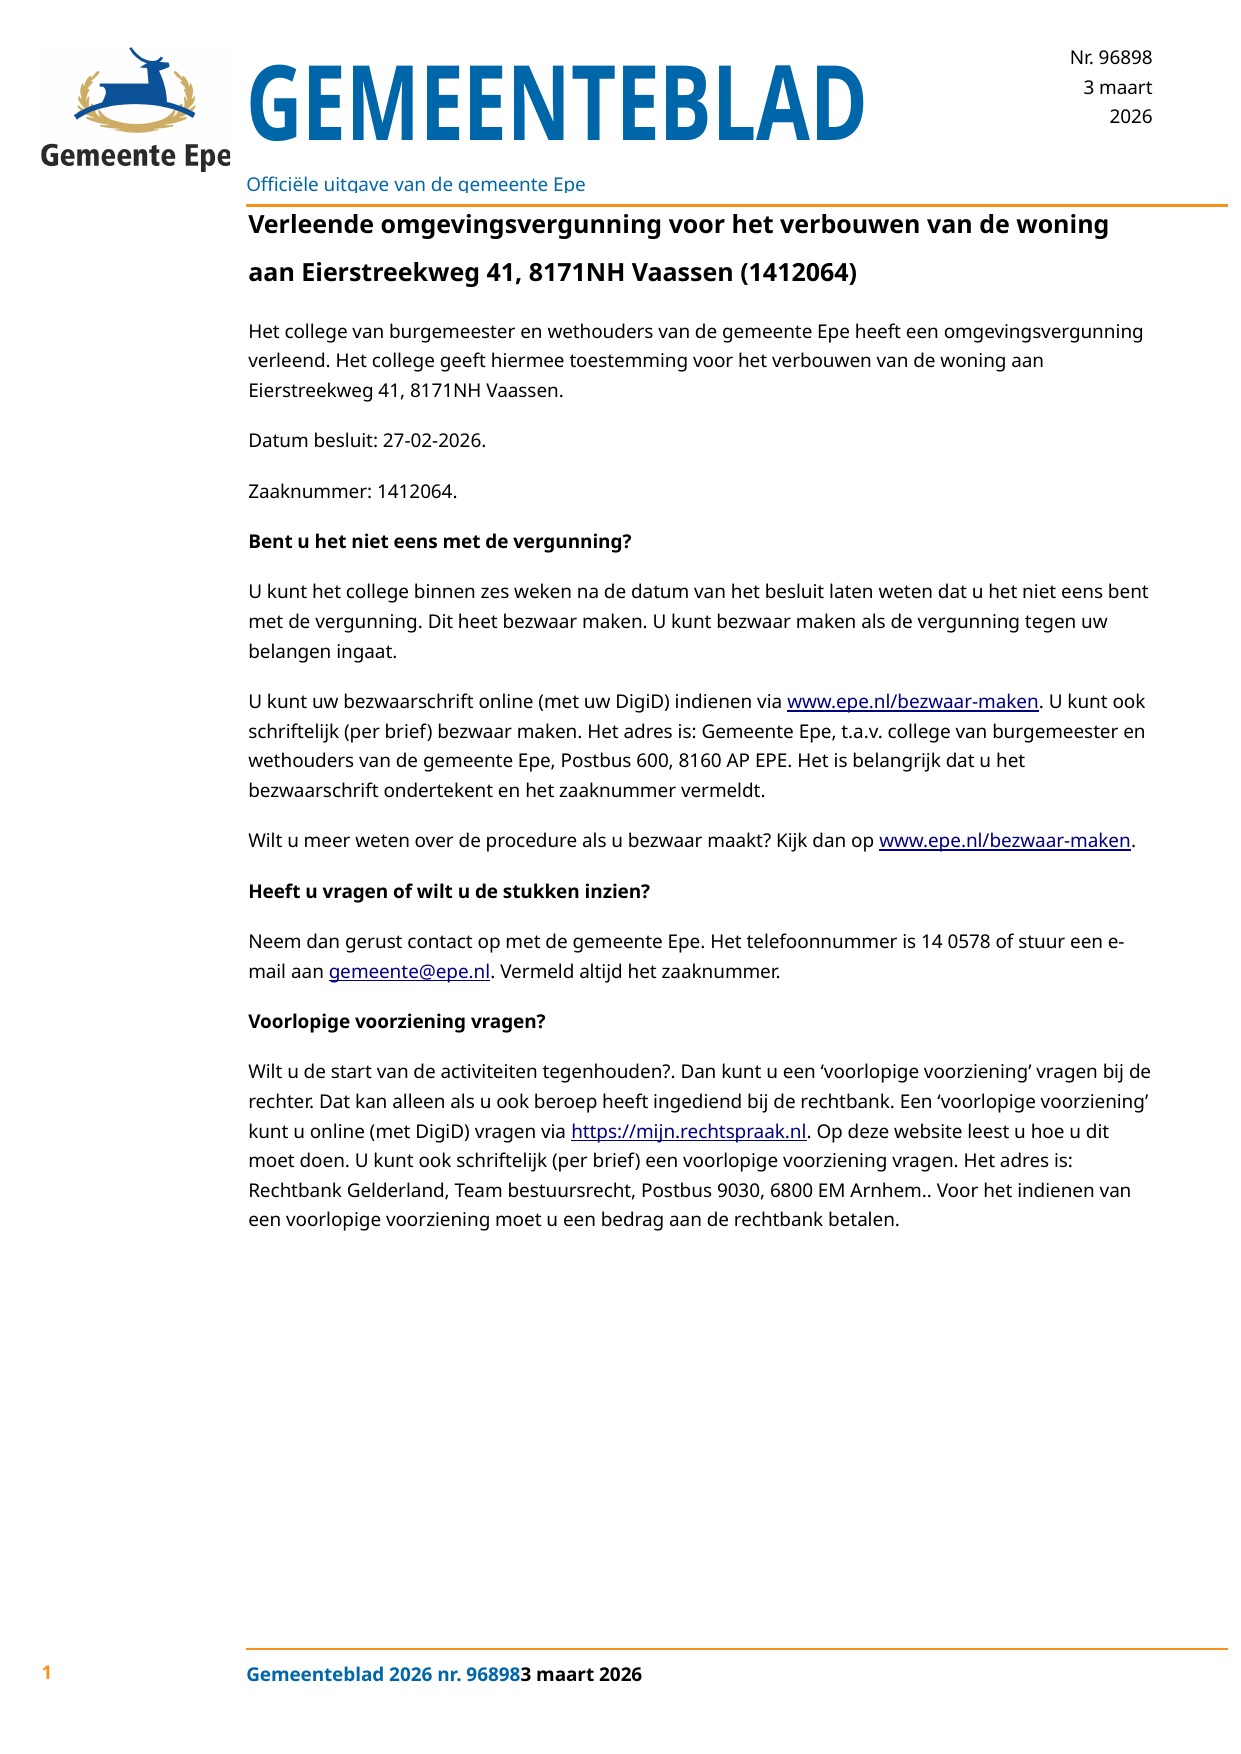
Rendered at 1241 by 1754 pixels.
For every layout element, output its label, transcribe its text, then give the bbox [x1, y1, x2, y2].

text U kunt uw bezwaarschrift online (met uw DigiD) indienen via www.epe.nl/bezwaar-maken. U kunt ook schriftelijk (per brief) bezwaar maken. Het adres is: Gemeente Epe, t.a.v. college van burgemeester en wethouders van de gemeente Epe, Postbus 600, 8160 AP EPE. Het is belangrijk dat u het bezwaarschrift ondertekent en het zaaknummer vermeldt. [248, 688, 1152, 803]
text Het college van burgemeester en wethouders van de gemeente Epe heeft een omgevingsvergunning verleend. Het college geeft hiermee toestemming voor het verbouwen van de woning aan Eierstreekweg 41, 8171NH Vaassen. [248, 318, 1152, 403]
text Zaaknummer: 1412064. [248, 478, 1152, 504]
text Heeft u vragen of wilt u de stukken inzien? [248, 878, 1152, 904]
text Neem dan gerust contact op met de gemeente Epe. Het telefoonnummer is 14 0578 of stuur een e-mail aan gemeente@epe.nl. Vermeld altijd het zaaknummer. [248, 928, 1152, 984]
picture [41, 47, 231, 172]
text U kunt het college binnen zes weken na de datum van het besluit laten weten dat u het niet eens bent met de vergunning. Dit heet bezwaar maken. U kunt bezwaar maken als de vergunning tegen uw belangen ingaat. [248, 579, 1152, 664]
text Datum besluit: 27-02-2026. [248, 427, 1152, 453]
text Wilt u meer weten over de procedure als u bezwaar maakt? Kijk dan op www.epe.nl/bezwaar-maken. [248, 827, 1152, 853]
text Voorlopige voorziening vragen? [248, 1008, 1152, 1034]
text Bent u het niet eens met de vergunning? [248, 528, 1152, 554]
text Wilt u de start van de activiteiten tegenhouden?. Dan kunt u een ‘voorlopige voorziening’ vragen bij de rechter. Dat kan alleen als u ook beroep heeft ingediend bij de rechtbank. Een ‘voorlopige voorziening’ kunt u online (met DigiD) vragen via https://mijn.rechtspraak.nl. Op deze website leest u hoe u dit moet doen. U kunt ook schriftelijk (per brief) een voorlopige voorziening vragen. Het adres is: Rechtbank Gelderland, Team bestuursrecht, Postbus 9030, 6800 EM Arnhem.. Voor het indienen van een voorlopige voorziening moet u een bedrag aan de rechtbank betalen. [248, 1059, 1152, 1232]
text Verleende omgevingsvergunning voor het verbouwen van de woning aan Eierstreekweg 41, 8171NH Vaassen (1412064) [248, 207, 1152, 288]
